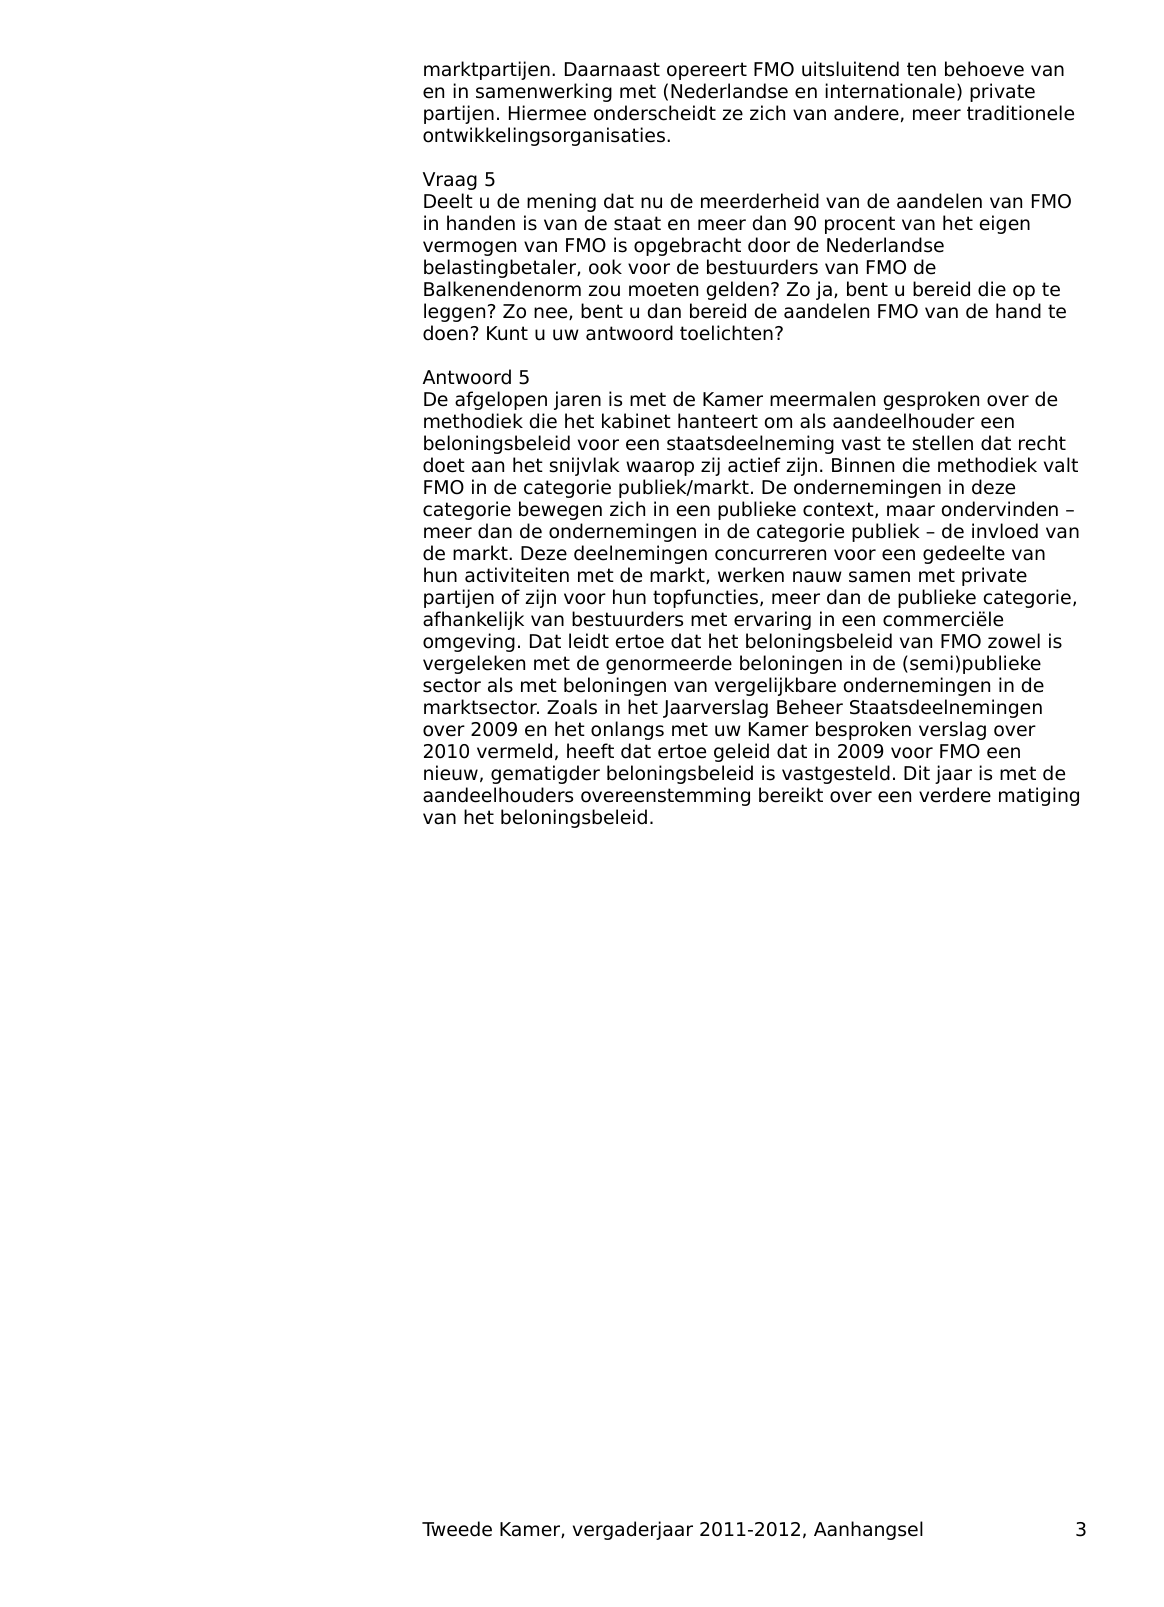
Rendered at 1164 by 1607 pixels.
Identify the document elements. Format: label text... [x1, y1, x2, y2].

text Vraag 5 [422, 169, 1087, 191]
text Antwoord 5 [422, 367, 1087, 389]
text De afgelopen jaren is met de Kamer meermalen gesproken over de methodiek die het kabinet hanteert om als aandeelhouder een beloningsbeleid voor een staatsdeelneming vast te stellen dat recht doet aan het snijvlak waarop zij actief zijn. Binnen die methodiek valt FMO in de categorie publiek/markt. De ondernemingen in deze categorie bewegen zich in een publieke context, maar ondervinden – meer dan de ondernemingen in de categorie publiek – de invloed van de markt. Deze deelnemingen concurreren voor een gedeelte van hun activiteiten met de markt, werken nauw samen met private partijen of zijn voor hun topfuncties, meer dan de publieke categorie, afhankelijk van bestuurders met ervaring in een commerciële omgeving. Dat leidt ertoe dat het beloningsbeleid van FMO zowel is vergeleken met de genormeerde beloningen in de (semi)publieke sector als met beloningen van vergelijkbare ondernemingen in de marktsector. Zoals in het Jaarverslag Beheer Staatsdeelnemingen over 2009 en het onlangs met uw Kamer besproken verslag over 2010 vermeld, heeft dat ertoe geleid dat in 2009 voor FMO een nieuw, gematigder beloningsbeleid is vastgesteld. Dit jaar is met de aandeelhouders overeenstemming bereikt over een verdere matiging van het beloningsbeleid. [422, 389, 1087, 829]
text Deelt u de mening dat nu de meerderheid van de aandelen van FMO in handen is van de staat en meer dan 90 procent van het eigen vermogen van FMO is opgebracht door de Nederlandse belastingbetaler, ook voor de bestuurders van FMO de Balkenendenorm zou moeten gelden? Zo ja, bent u bereid die op te leggen? Zo nee, bent u dan bereid de aandelen FMO van de hand te doen? Kunt u uw antwoord toelichten? [422, 191, 1087, 345]
text marktpartijen. Daarnaast opereert FMO uitsluitend ten behoeve van en in samenwerking met (Nederlandse en internationale) private partijen. Hiermee onderscheidt ze zich van andere, meer traditionele ontwikkelingsorganisaties. [422, 59, 1087, 147]
